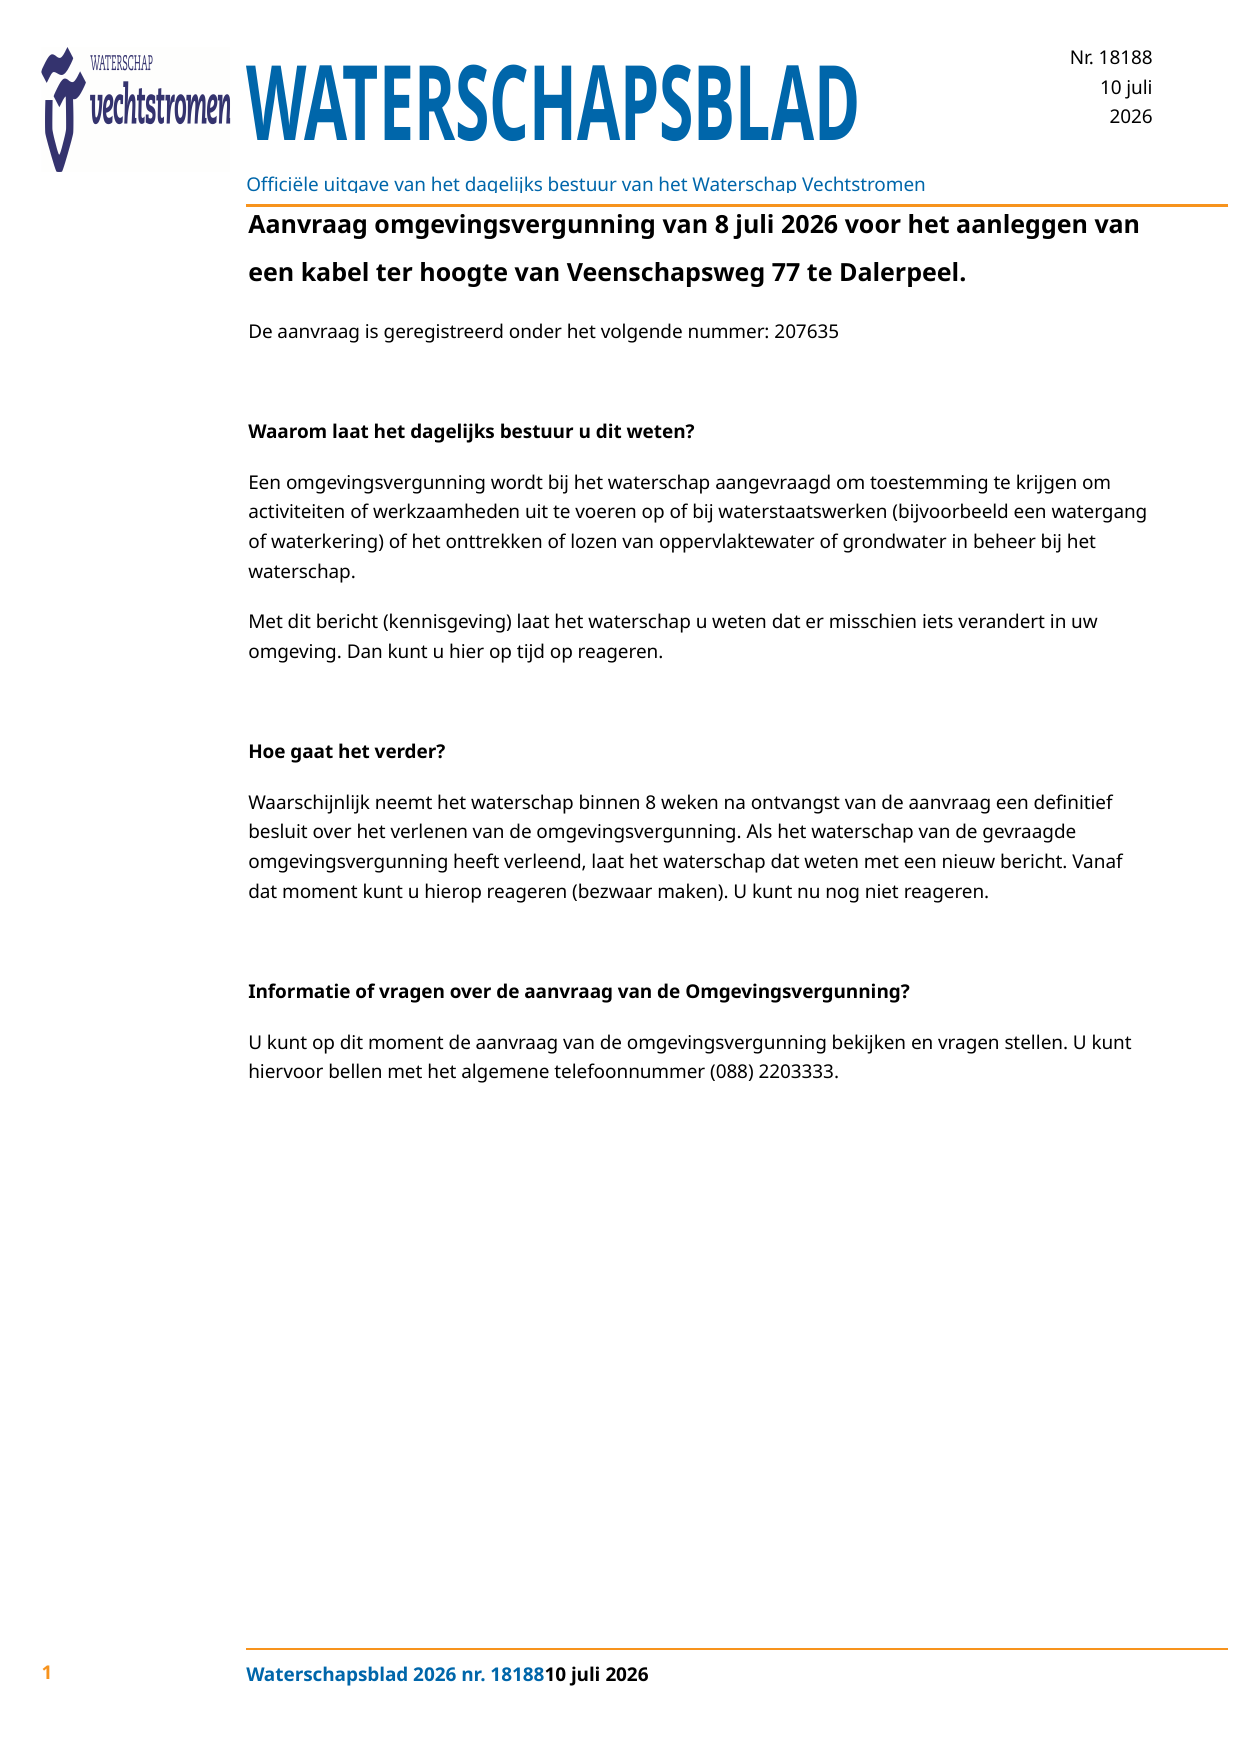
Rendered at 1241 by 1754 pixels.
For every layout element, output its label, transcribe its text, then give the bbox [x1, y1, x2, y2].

text U kunt op dit moment de aanvraag van de omgevingsvergunning bekijken en vragen stellen. U kunt hiervoor bellen met het algemene telefoonnummer (088) 2203333. [248, 1029, 1152, 1084]
text Waarom laat het dagelijks bestuur u dit weten? [248, 419, 1152, 444]
text Informatie of vragen over de aanvraag van de Omgevingsvergunning? [248, 979, 1152, 1004]
text Hoe gaat het verder? [248, 739, 1152, 764]
text Met dit bericht (kennisgeving) laat het waterschap u weten dat er misschien iets verandert in uw omgeving. Dan kunt u hier op tijd op reageren. [248, 608, 1152, 664]
text De aanvraag is geregistreerd onder het volgende nummer: 207635 [248, 318, 1152, 344]
picture [41, 47, 231, 172]
text Aanvraag omgevingsvergunning van 8 juli 2026 voor het aanleggen van een kabel ter hoogte van Veenschapsweg 77 te Dalerpeel. [248, 207, 1152, 288]
text Een omgevingsvergunning wordt bij het waterschap aangevraagd om toestemming te krijgen om activiteiten of werkzaamheden uit te voeren op of bij waterstaatswerken (bijvoorbeeld een watergang of waterkering) of het onttrekken of lozen van oppervlaktewater of grondwater in beheer bij het waterschap. [248, 469, 1152, 584]
text Waarschijnlijk neemt het waterschap binnen 8 weken na ontvangst van de aanvraag een definitief besluit over het verlenen van de omgevingsvergunning. Als het waterschap van de gevraagde omgevingsvergunning heeft verleend, laat het waterschap dat weten met een nieuw bericht. Vanaf dat moment kunt u hierop reageren (bezwaar maken). U kunt nu nog niet reageren. [248, 789, 1152, 904]
